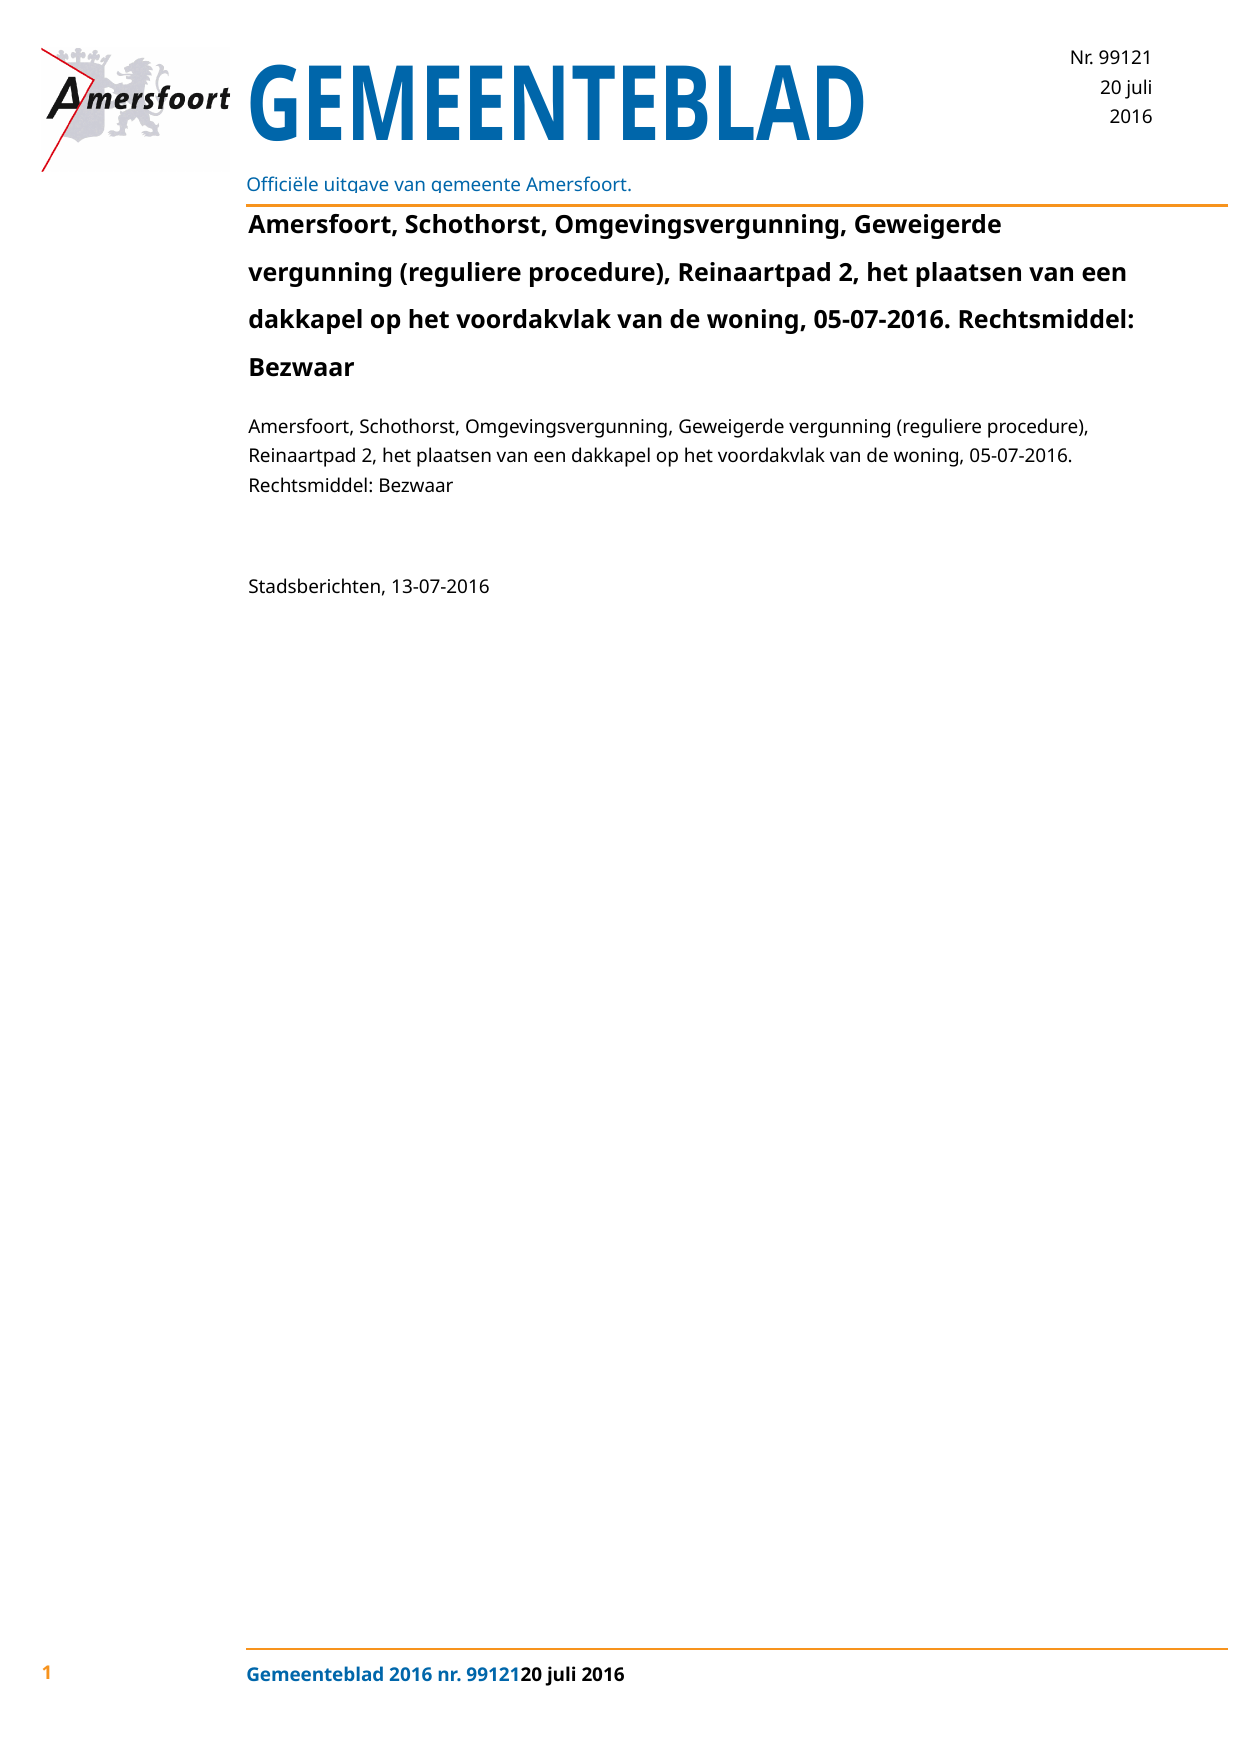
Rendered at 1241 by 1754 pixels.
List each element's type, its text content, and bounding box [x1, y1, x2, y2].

picture [41, 47, 231, 172]
text Amersfoort, Schothorst, Omgevingsvergunning, Geweigerde vergunning (reguliere procedure), Reinaartpad 2, het plaatsen van een dakkapel op het voordakvlak van de woning, 05-07-2016. Rechtsmiddel: Bezwaar [248, 413, 1152, 498]
text Amersfoort, Schothorst, Omgevingsvergunning, Geweigerde vergunning (reguliere procedure), Reinaartpad 2, het plaatsen van een dakkapel op het voordakvlak van de woning, 05-07-2016. Rechtsmiddel: Bezwaar [248, 207, 1152, 384]
text Stadsberichten, 13-07-2016 [248, 573, 1152, 599]
